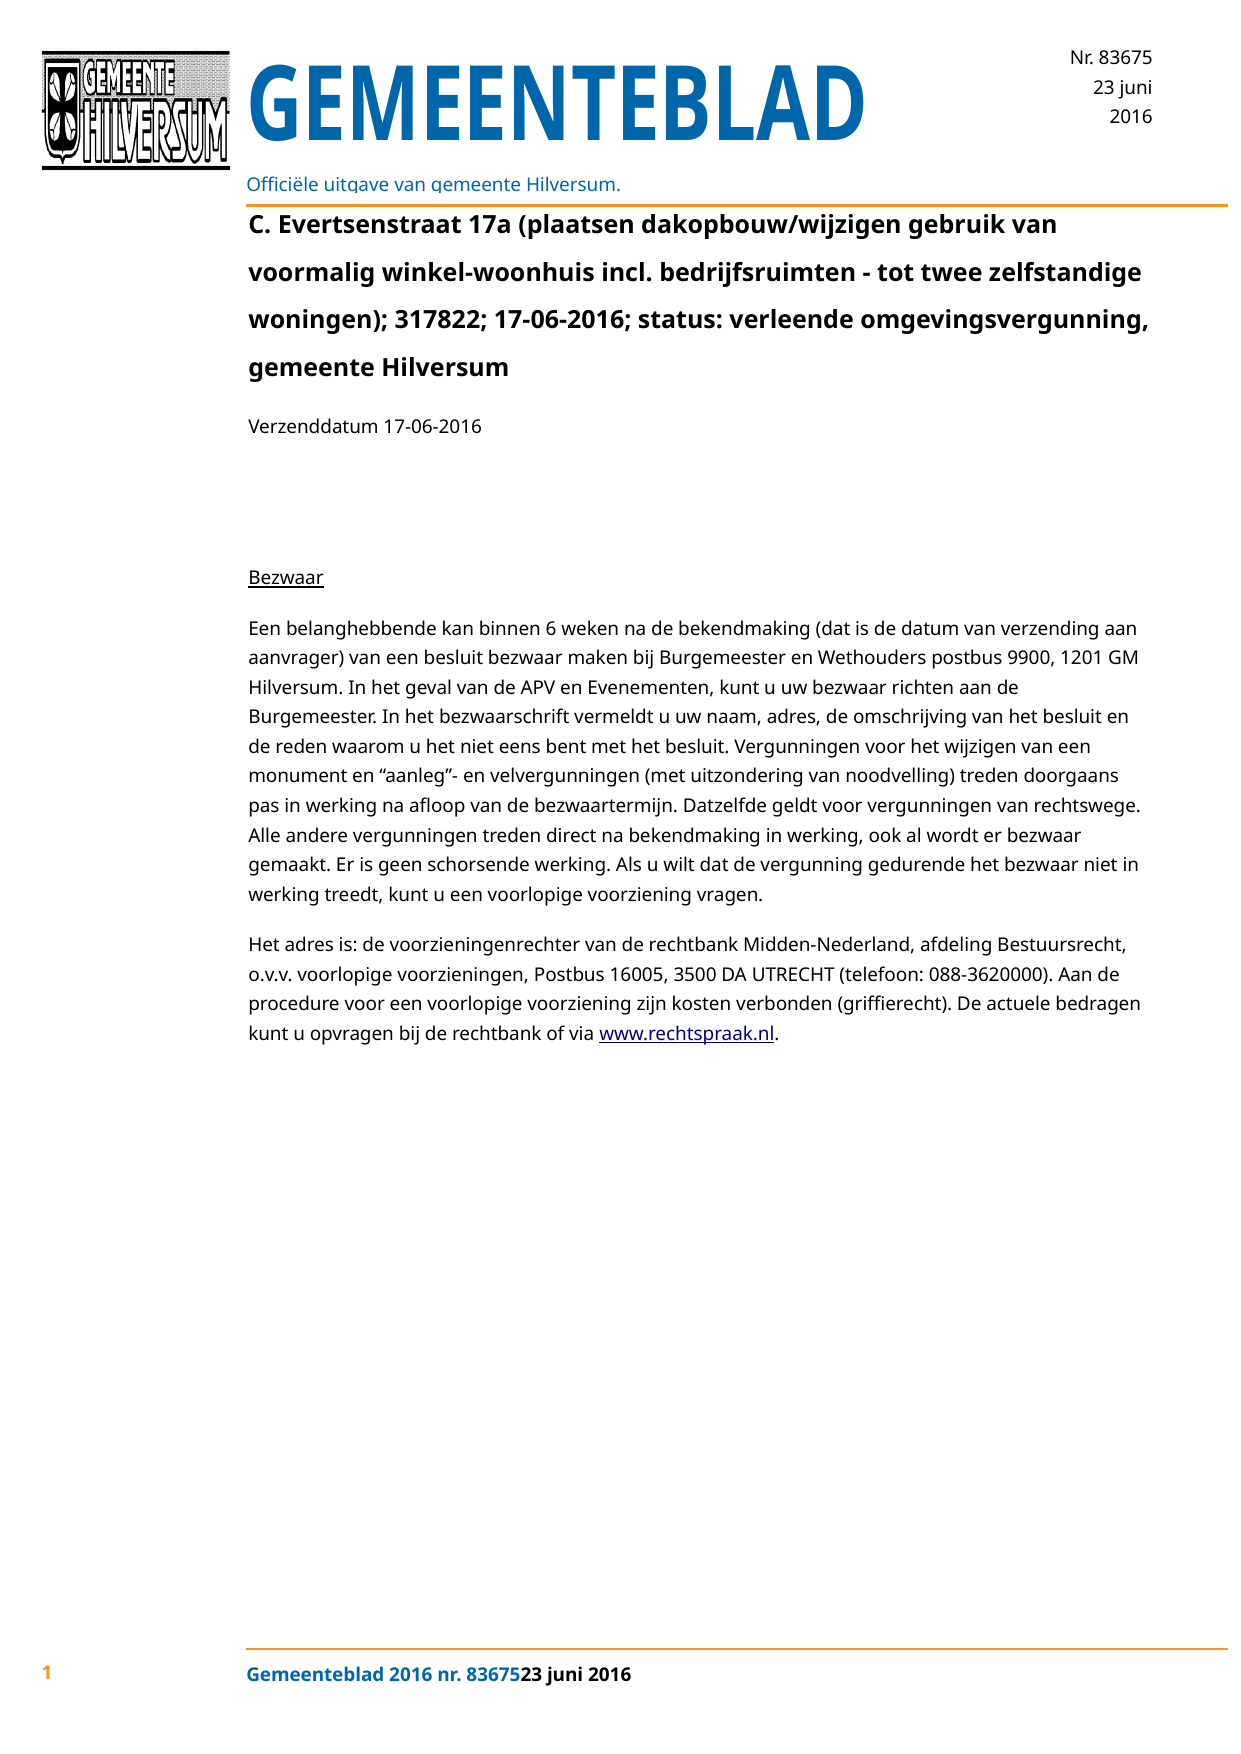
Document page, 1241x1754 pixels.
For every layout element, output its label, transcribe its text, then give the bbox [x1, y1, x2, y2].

text Verzenddatum 17-06-2016 [248, 413, 1152, 439]
text C. Evertsenstraat 17a (plaatsen dakopbouw/wijzigen gebruik van voormalig winkel-woonhuis incl. bedrijfsruimten - tot twee zelfstandige woningen); 317822; 17-06-2016; status: verleende omgevingsvergunning, gemeente Hilversum [248, 207, 1152, 384]
text Een belanghebbende kan binnen 6 weken na de bekendmaking (dat is de datum van verzending aan aanvrager) van een besluit bezwaar maken bij Burgemeester en Wethouders postbus 9900, 1201 GM Hilversum. In het geval van de APV en Evenementen, kunt u uw bezwaar richten aan de Burgemeester. In het bezwaarschrift vermeldt u uw naam, adres, de omschrijving van het besluit en de reden waarom u het niet eens bent met het besluit. Vergunningen voor het wijzigen van een monument en “aanleg”- en velvergunningen (met uitzondering van noodvelling) treden doorgaans pas in werking na afloop van de bezwaartermijn. Datzelfde geldt voor vergunningen van rechtswege. Alle andere vergunningen treden direct na bekendmaking in werking, ook al wordt er bezwaar gemaakt. Er is geen schorsende werking. Als u wilt dat de vergunning gedurende het bezwaar niet in werking treedt, kunt u een voorlopige voorziening vragen. [248, 615, 1152, 907]
text Het adres is: de voorzieningenrechter van de rechtbank Midden-Nederland, afdeling Bestuursrecht, o.v.v. voorlopige voorzieningen, Postbus 16005, 3500 DA UTRECHT (telefoon: 088-3620000). Aan de procedure voor een voorlopige voorziening zijn kosten verbonden (griffierecht). De actuele bedragen kunt u opvragen bij de rechtbank of via www.rechtspraak.nl. [248, 931, 1152, 1046]
picture [41, 47, 231, 172]
text Bezwaar [248, 564, 1152, 590]
